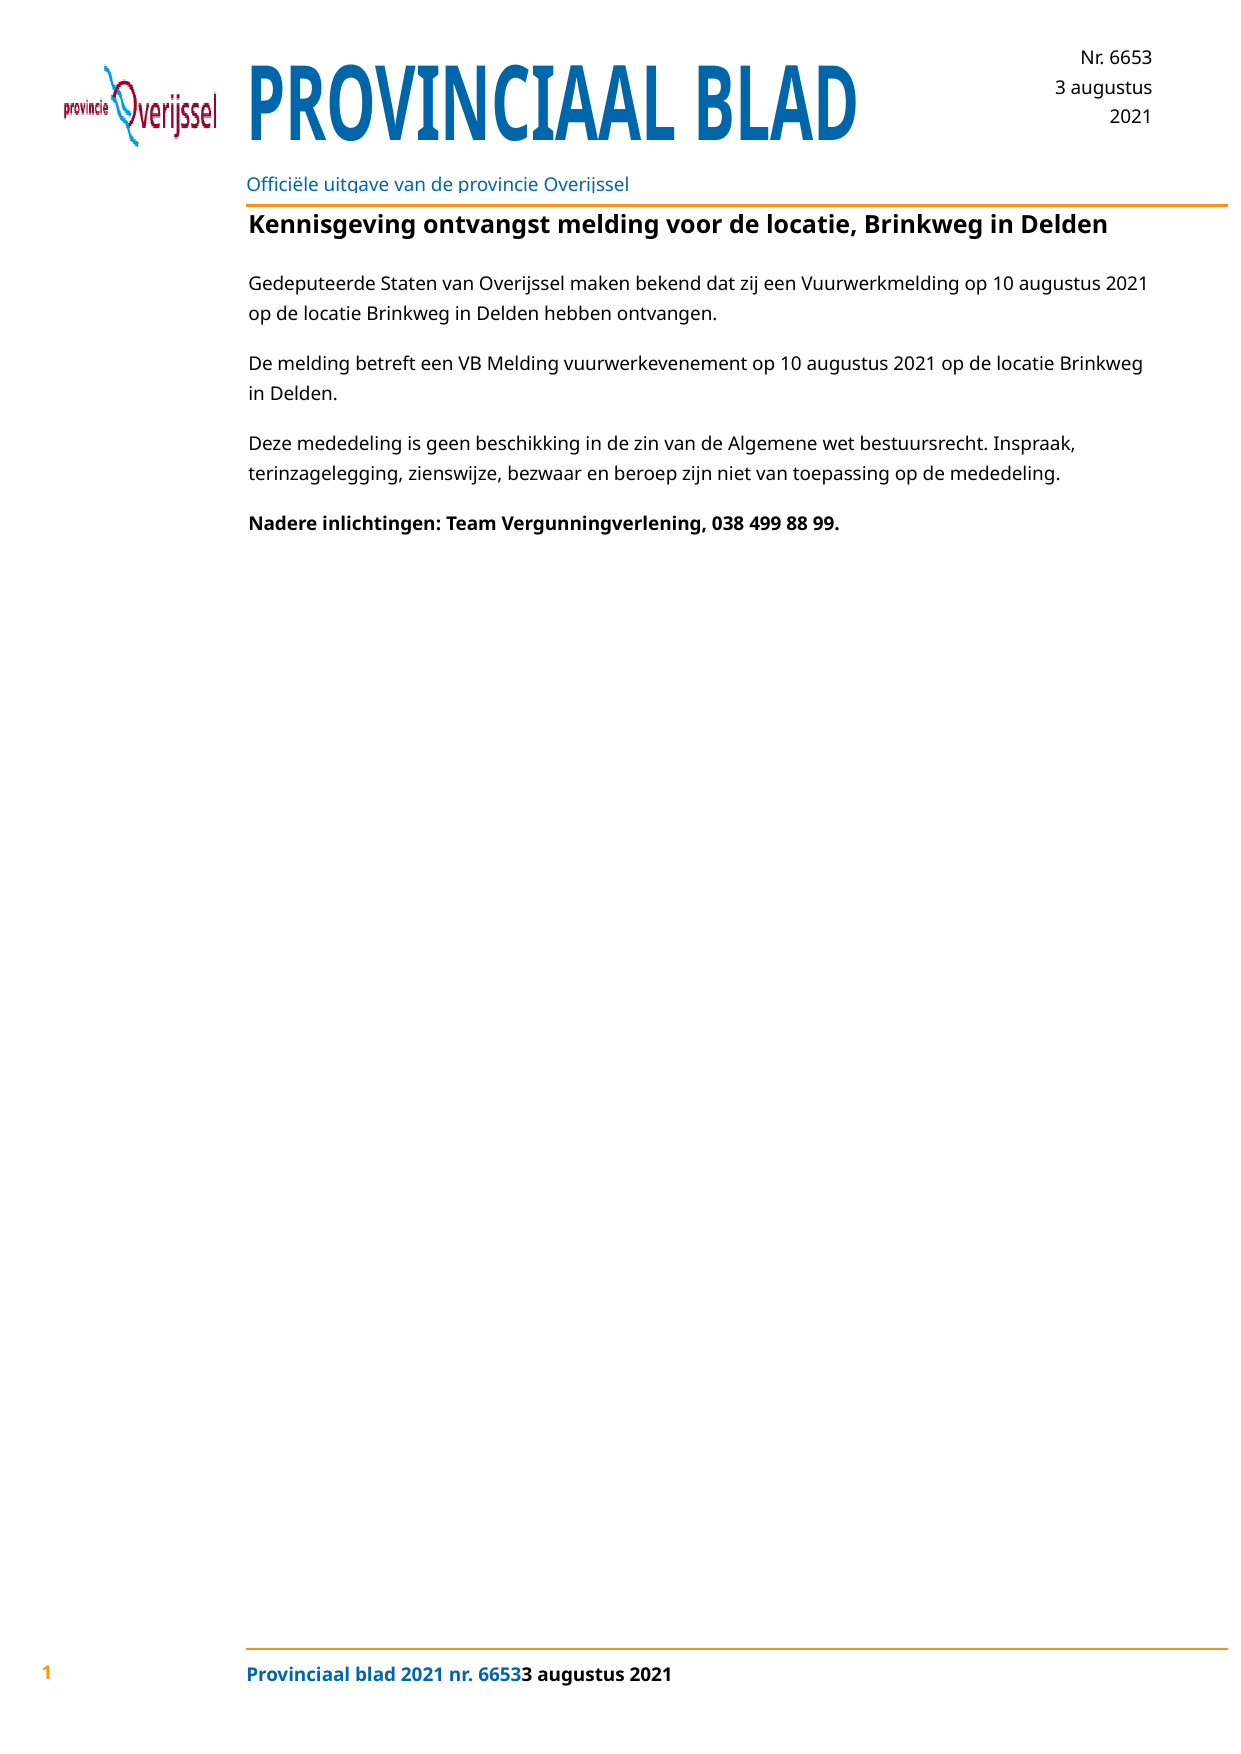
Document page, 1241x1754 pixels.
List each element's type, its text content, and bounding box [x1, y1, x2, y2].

text Kennisgeving ontvangst melding voor de locatie, Brinkweg in Delden [248, 207, 1152, 241]
text Deze mededeling is geen beschikking in de zin van de Algemene wet bestuursrecht. Inspraak, terinzagelegging, zienswijze, bezwaar en beroep zijn niet van toepassing op de mededeling. [248, 430, 1152, 486]
picture [41, 47, 231, 172]
text Gedeputeerde Staten van Overijssel maken bekend dat zij een Vuurwerkmelding op 10 augustus 2021 op de locatie Brinkweg in Delden hebben ontvangen. [248, 270, 1152, 326]
text De melding betreft een VB Melding vuurwerkevenement op 10 augustus 2021 op de locatie Brinkweg in Delden. [248, 350, 1152, 406]
text Nadere inlichtingen: Team Vergunningverlening, 038 499 88 99. [248, 510, 1152, 536]
